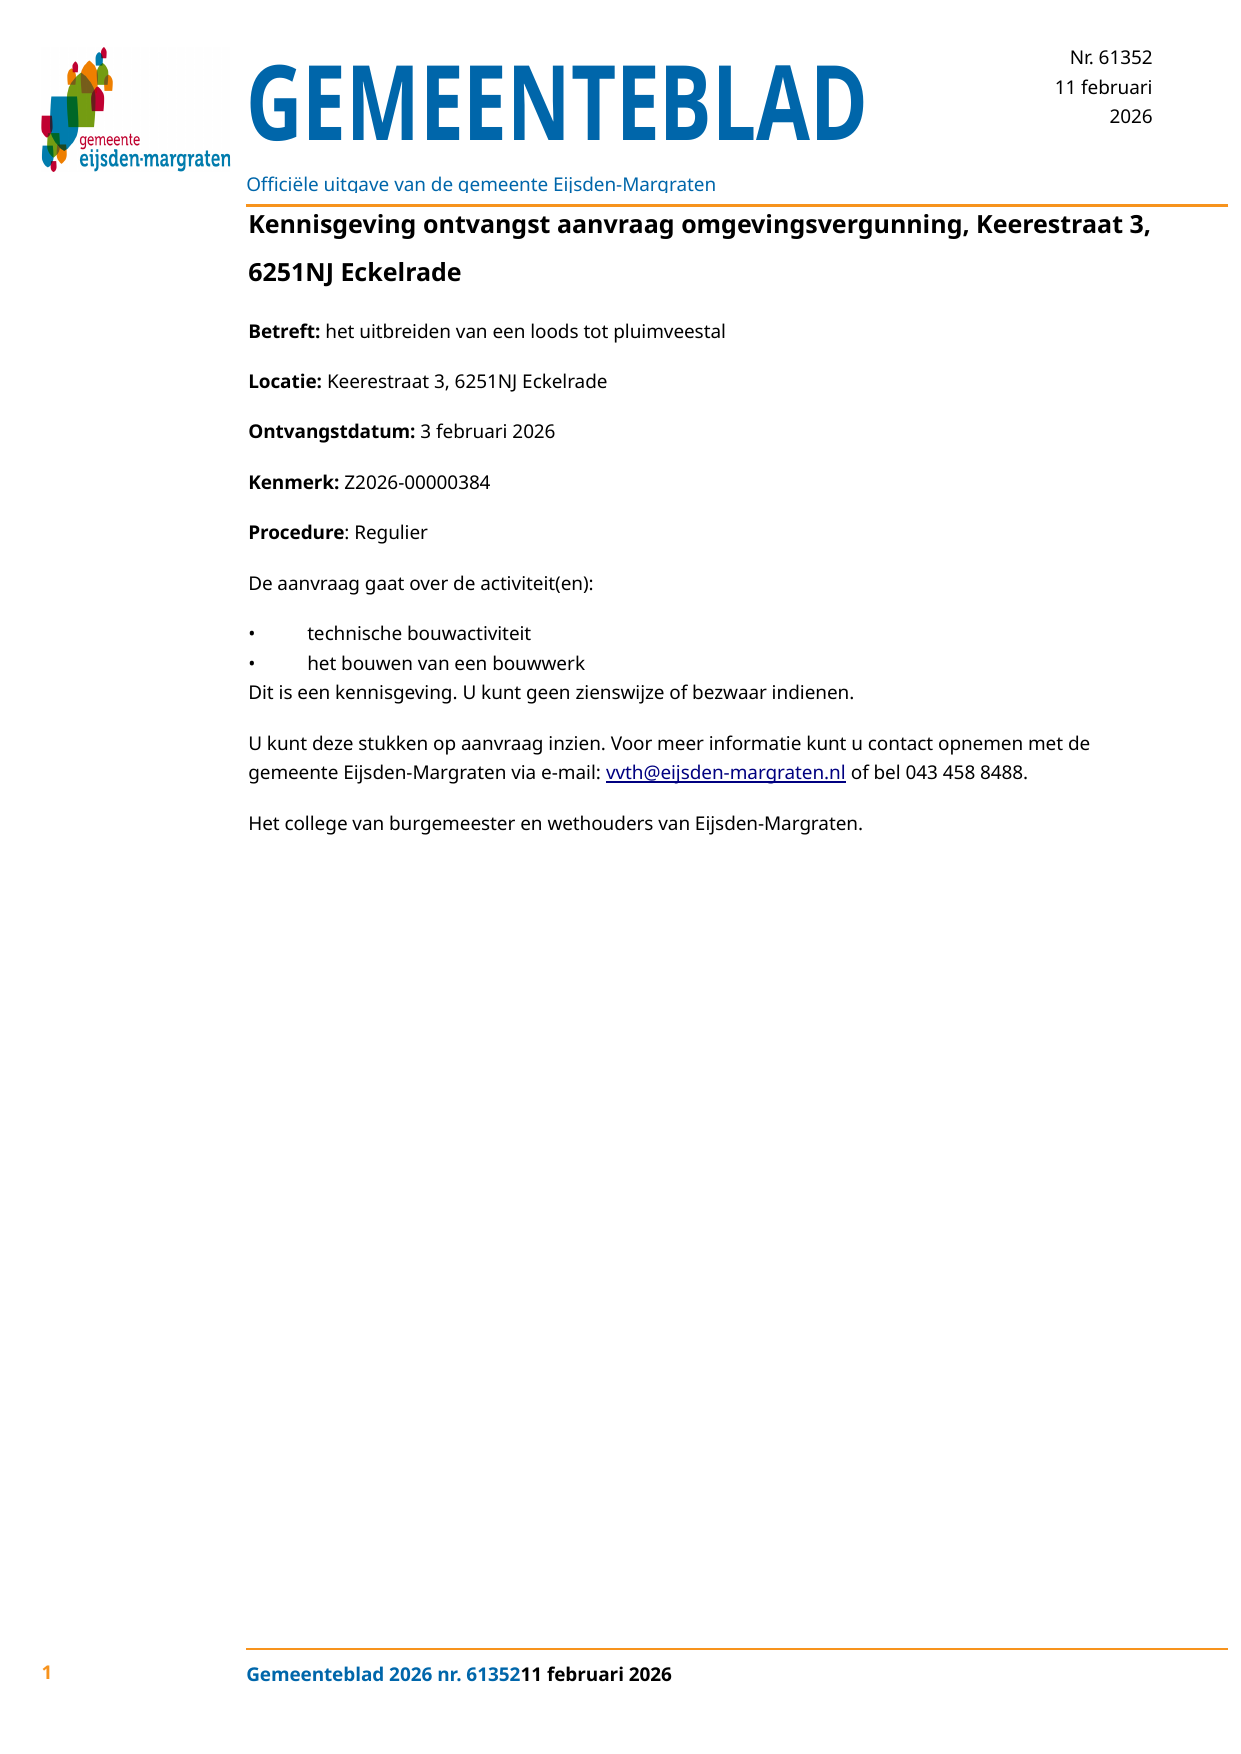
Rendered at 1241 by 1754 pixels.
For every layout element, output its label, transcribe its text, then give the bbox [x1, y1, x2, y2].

picture [41, 47, 231, 172]
list technische bouwactiviteit [248, 620, 1152, 646]
text Procedure: Regulier [248, 519, 1152, 545]
text Het college van burgemeester en wethouders van Eijsden-Margraten. [248, 810, 1152, 836]
text Ontvangstdatum: 3 februari 2026 [248, 419, 1152, 444]
text Kennisgeving ontvangst aanvraag omgevingsvergunning, Keerestraat 3, 6251NJ Eckelrade [248, 207, 1152, 288]
text De aanvraag gaat over de activiteit(en): [248, 570, 1152, 596]
text U kunt deze stukken op aanvraag inzien. Voor meer informatie kunt u contact opnemen met de gemeente Eijsden-Margraten via e-mail: vvth@eijsden-margraten.nl of bel 043 458 8488. [248, 730, 1152, 785]
list het bouwen van een bouwwerk [248, 650, 1152, 676]
text Betreft: het uitbreiden van een loods tot pluimveestal [248, 318, 1152, 344]
text Locatie: Keerestraat 3, 6251NJ Eckelrade [248, 368, 1152, 394]
text Kenmerk: Z2026-00000384 [248, 469, 1152, 495]
text Dit is een kennisgeving. U kunt geen zienswijze of bezwaar indienen. [248, 679, 1152, 705]
